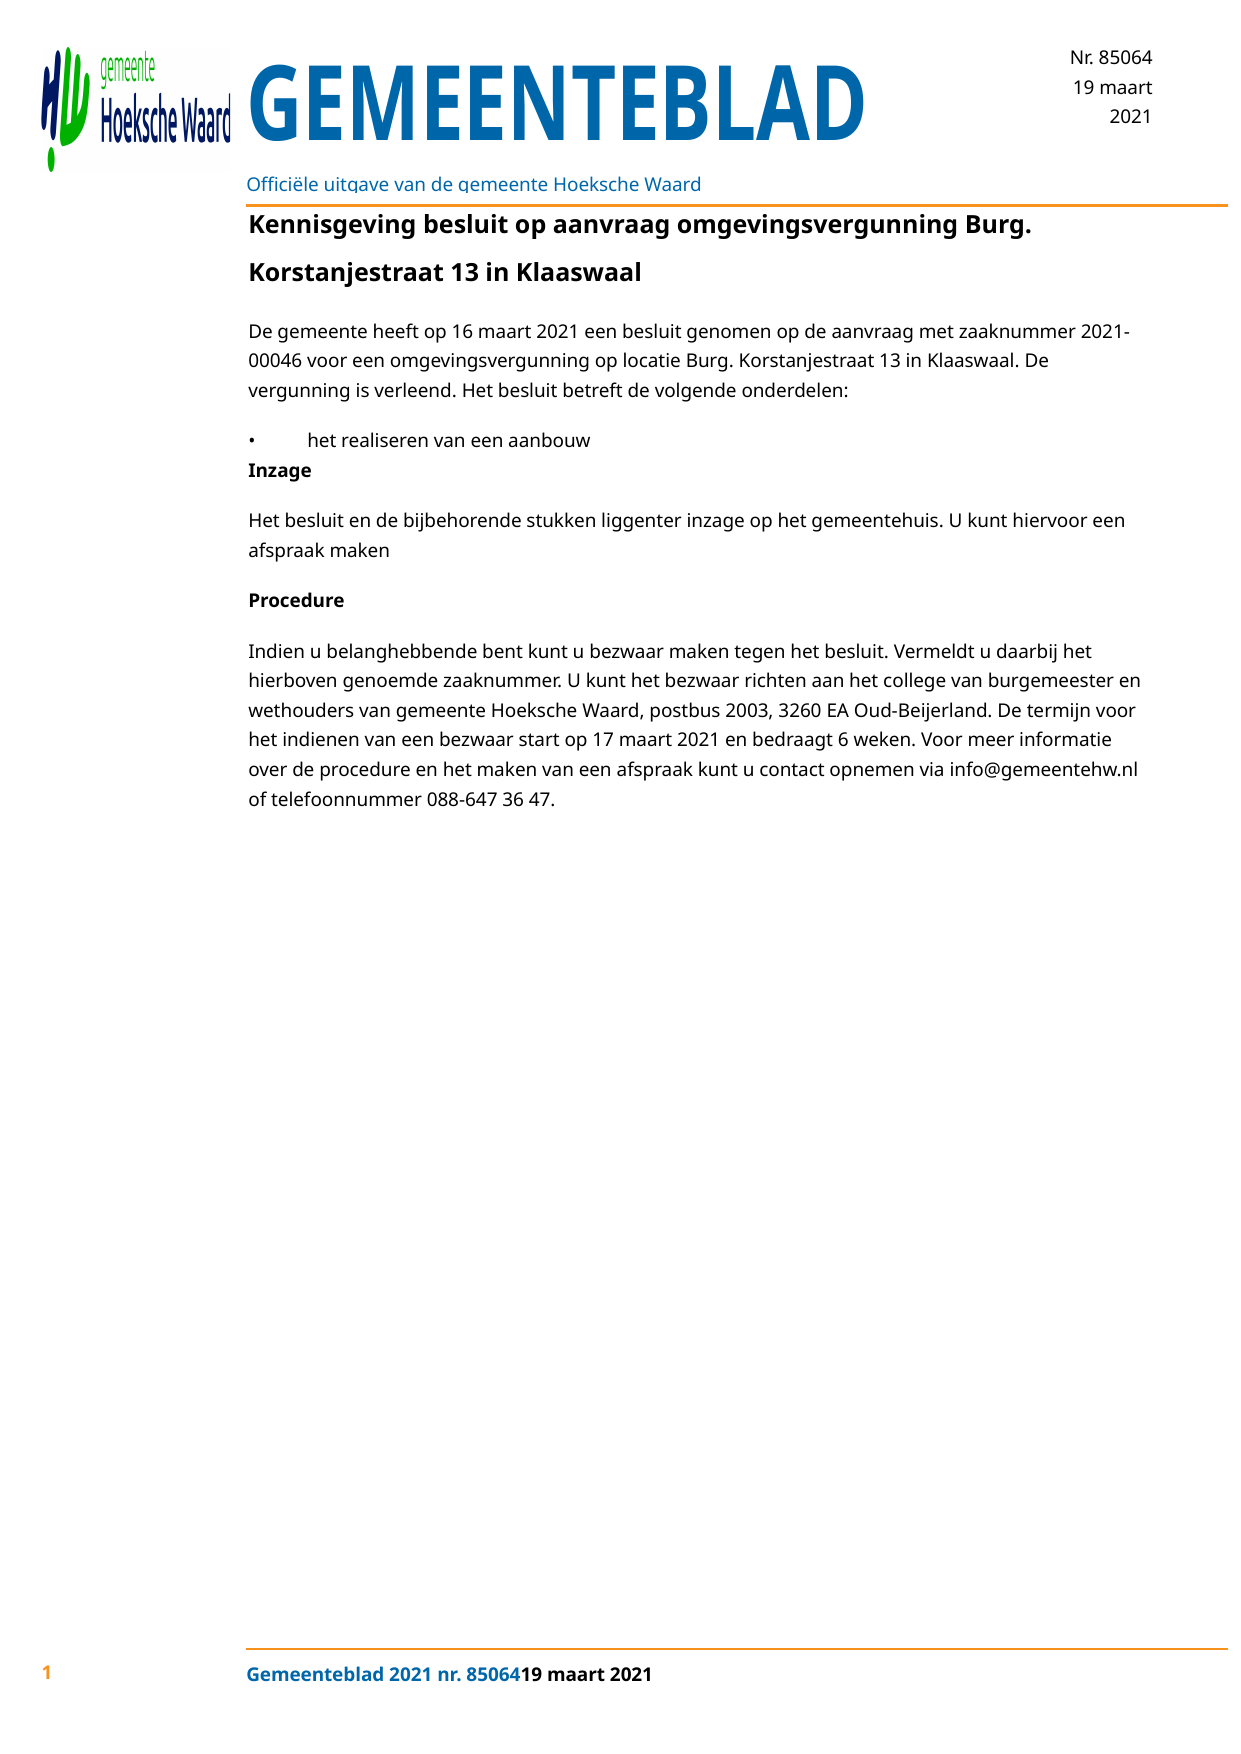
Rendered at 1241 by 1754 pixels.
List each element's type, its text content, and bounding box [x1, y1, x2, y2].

list het realiseren van een aanbouw [248, 427, 1152, 453]
picture [41, 47, 231, 172]
text De gemeente heeft op 16 maart 2021 een besluit genomen op de aanvraag met zaaknummer 2021-00046 voor een omgevingsvergunning op locatie Burg. Korstanjestraat 13 in Klaaswaal. De vergunning is verleend. Het besluit betreft de volgende onderdelen: [248, 318, 1152, 403]
text Inzage [248, 457, 1152, 483]
text Procedure [248, 587, 1152, 613]
text Het besluit en de bijbehorende stukken liggenter inzage op het gemeentehuis. U kunt hiervoor een afspraak maken [248, 507, 1152, 563]
text Kennisgeving besluit op aanvraag omgevingsvergunning Burg. Korstanjestraat 13 in Klaaswaal [248, 207, 1152, 288]
text Indien u belanghebbende bent kunt u bezwaar maken tegen het besluit. Vermeldt u daarbij het hierboven genoemde zaaknummer. U kunt het bezwaar richten aan het college van burgemeester en wethouders van gemeente Hoeksche Waard, postbus 2003, 3260 EA Oud-Beijerland. De termijn voor het indienen van een bezwaar start op 17 maart 2021 en bedraagt 6 weken. Voor meer informatie over de procedure en het maken van een afspraak kunt u contact opnemen via info@gemeentehw.nl of telefoonnummer 088-647 36 47. [248, 638, 1152, 812]
